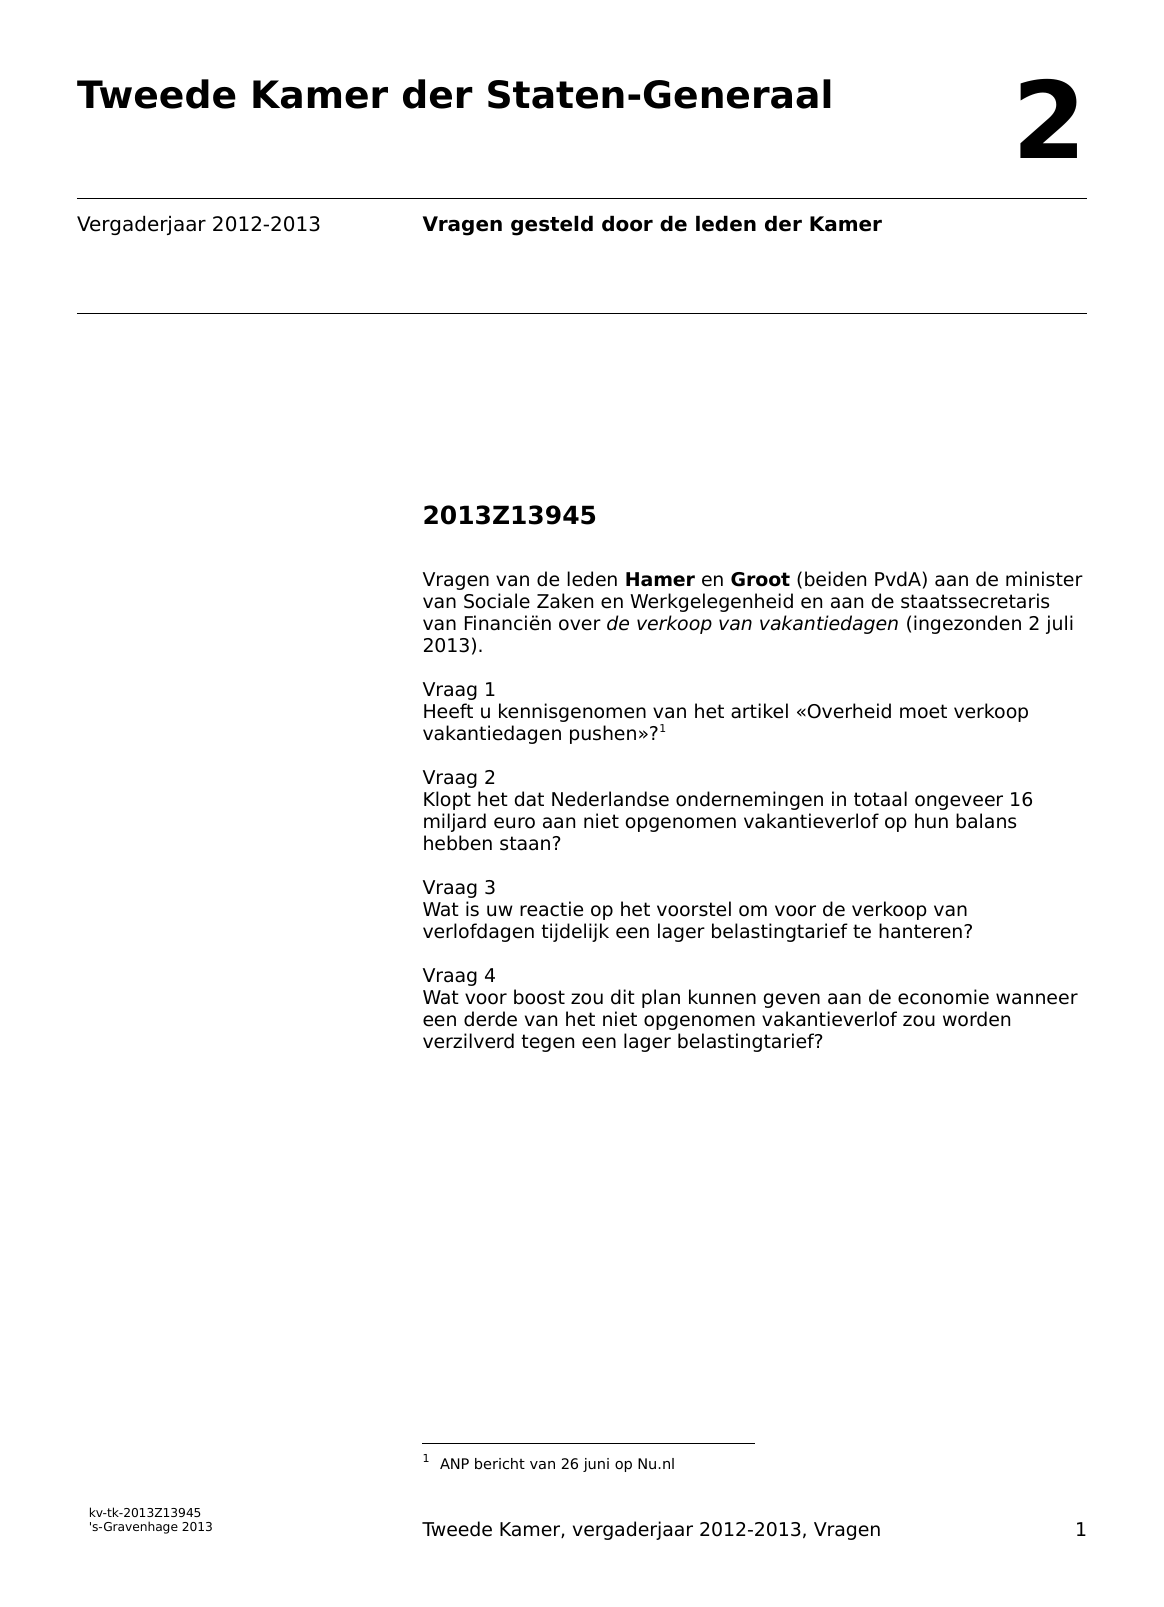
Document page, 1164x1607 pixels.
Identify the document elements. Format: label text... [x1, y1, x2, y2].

table_header 2 [886, 59, 1087, 198]
text kv-tk-2013Z13945 [88, 1506, 323, 1520]
text Vraag 4 [422, 965, 1087, 987]
text Vragen van de leden Hamer en Groot (beiden PvdA) aan de minister van Sociale Zaken en Werkgelegenheid en aan de staatssecretaris van Financiën over de verkoop van vakantiedagen (ingezonden 2 juli 2013). [422, 569, 1087, 657]
table_cell Vragen gesteld door de leden der Kamer [422, 199, 1087, 313]
text Vraag 1 [422, 679, 1087, 701]
table_header Tweede Kamer der Staten-Generaal [77, 59, 886, 198]
text Wat voor boost zou dit plan kunnen geven aan de economie wanneer een derde van het niet opgenomen vakantieverlof zou worden verzilverd tegen een lager belastingtarief? [422, 987, 1087, 1053]
text ANP bericht van 26 juni op Nu.nl [422, 1452, 1087, 1474]
table_cell Vergaderjaar 2012-2013 [77, 199, 422, 313]
text 's-Gravenhage 2013 [88, 1520, 323, 1534]
text Heeft u kennisgenomen van het artikel «Overheid moet verkoop vakantiedagen pushen»? [422, 701, 1087, 745]
text Wat is uw reactie op het voorstel om voor de verkoop van verlofdagen tijdelijk een lager belastingtarief te hanteren? [422, 899, 1087, 943]
text Vraag 3 [422, 877, 1087, 899]
text Vraag 2 [422, 767, 1087, 789]
text 2013Z13945 [422, 501, 1087, 531]
text Klopt het dat Nederlandse ondernemingen in totaal ongeveer 16 miljard euro aan niet opgenomen vakantieverlof op hun balans hebben staan? [422, 789, 1087, 855]
